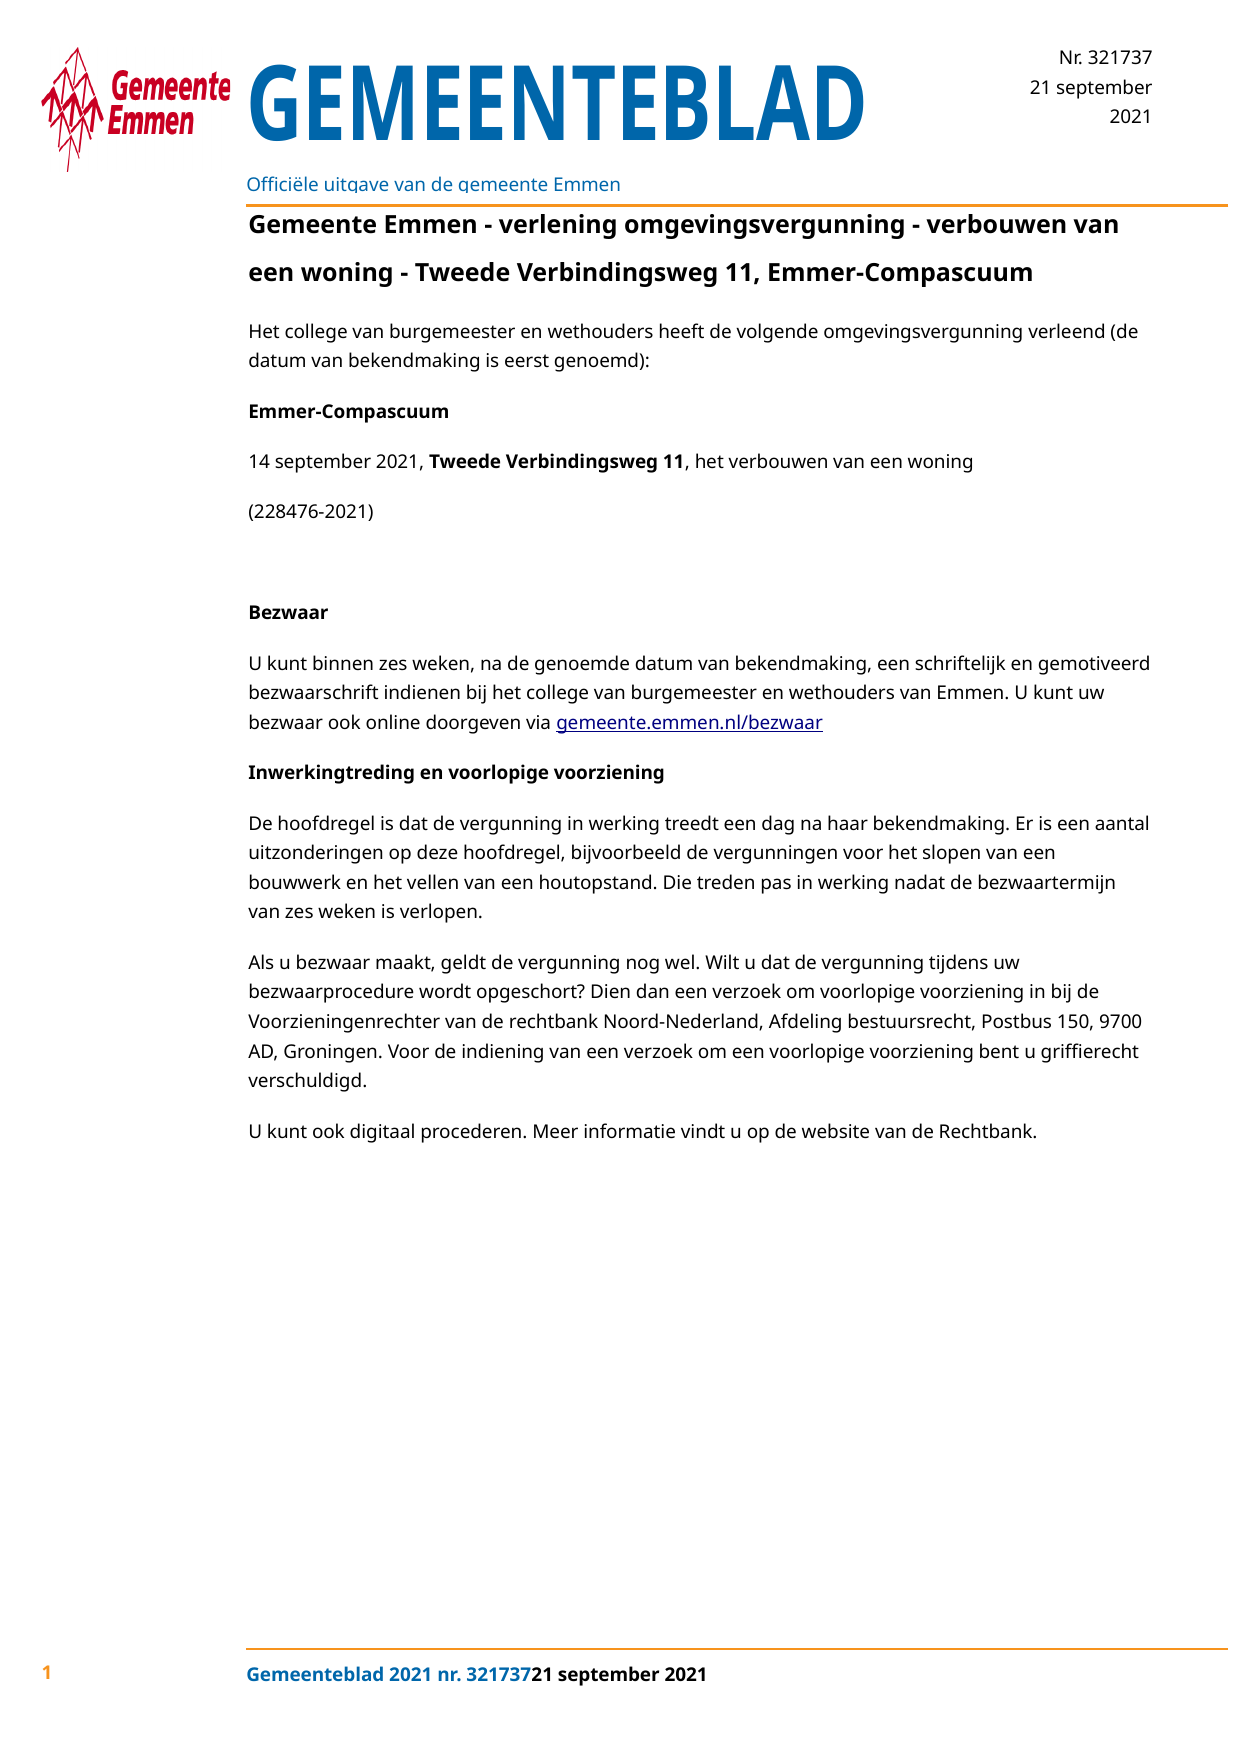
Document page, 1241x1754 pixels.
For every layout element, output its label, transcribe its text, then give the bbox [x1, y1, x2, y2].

text Inwerkingtreding en voorlopige voorziening [248, 759, 1152, 785]
text Emmer-Compascuum [248, 398, 1152, 424]
text U kunt ook digitaal procederen. Meer informatie vindt u op de website van de Rechtbank. [248, 1118, 1152, 1144]
text Gemeente Emmen - verlening omgevingsvergunning - verbouwen van een woning - Tweede Verbindingsweg 11, Emmer-Compascuum [248, 207, 1152, 288]
text (228476-2021) [248, 499, 1152, 524]
text Als u bezwaar maakt, geldt de vergunning nog wel. Wilt u dat de vergunning tijdens uw bezwaarprocedure wordt opgeschort? Dien dan een verzoek om voorlopige voorziening in bij de Voorzieningenrechter van de rechtbank Noord-Nederland, Afdeling bestuursrecht, Postbus 150, 9700 AD, Groningen. Voor de indiening van een verzoek om een voorlopige voorziening bent u griffierecht verschuldigd. [248, 949, 1152, 1093]
text U kunt binnen zes weken, na de genoemde datum van bekendmaking, een schriftelijk en gemotiveerd bezwaarschrift indienen bij het college van burgemeester en wethouders van Emmen. U kunt uw bezwaar ook online doorgeven via gemeente.emmen.nl/bezwaar [248, 650, 1152, 735]
text De hoofdregel is dat de vergunning in werking treedt een dag na haar bekendmaking. Er is een aantal uitzonderingen op deze hoofdregel, bijvoorbeeld de vergunningen voor het slopen van een bouwwerk en het vellen van een houtopstand. Die treden pas in werking nadat de bezwaartermijn van zes weken is verlopen. [248, 810, 1152, 924]
text Het college van burgemeester en wethouders heeft de volgende omgevingsvergunning verleend (de datum van bekendmaking is eerst genoemd): [248, 318, 1152, 373]
picture [41, 47, 231, 172]
text 14 september 2021, Tweede Verbindingsweg 11, het verbouwen van een woning [248, 448, 1152, 474]
text Bezwaar [248, 599, 1152, 625]
